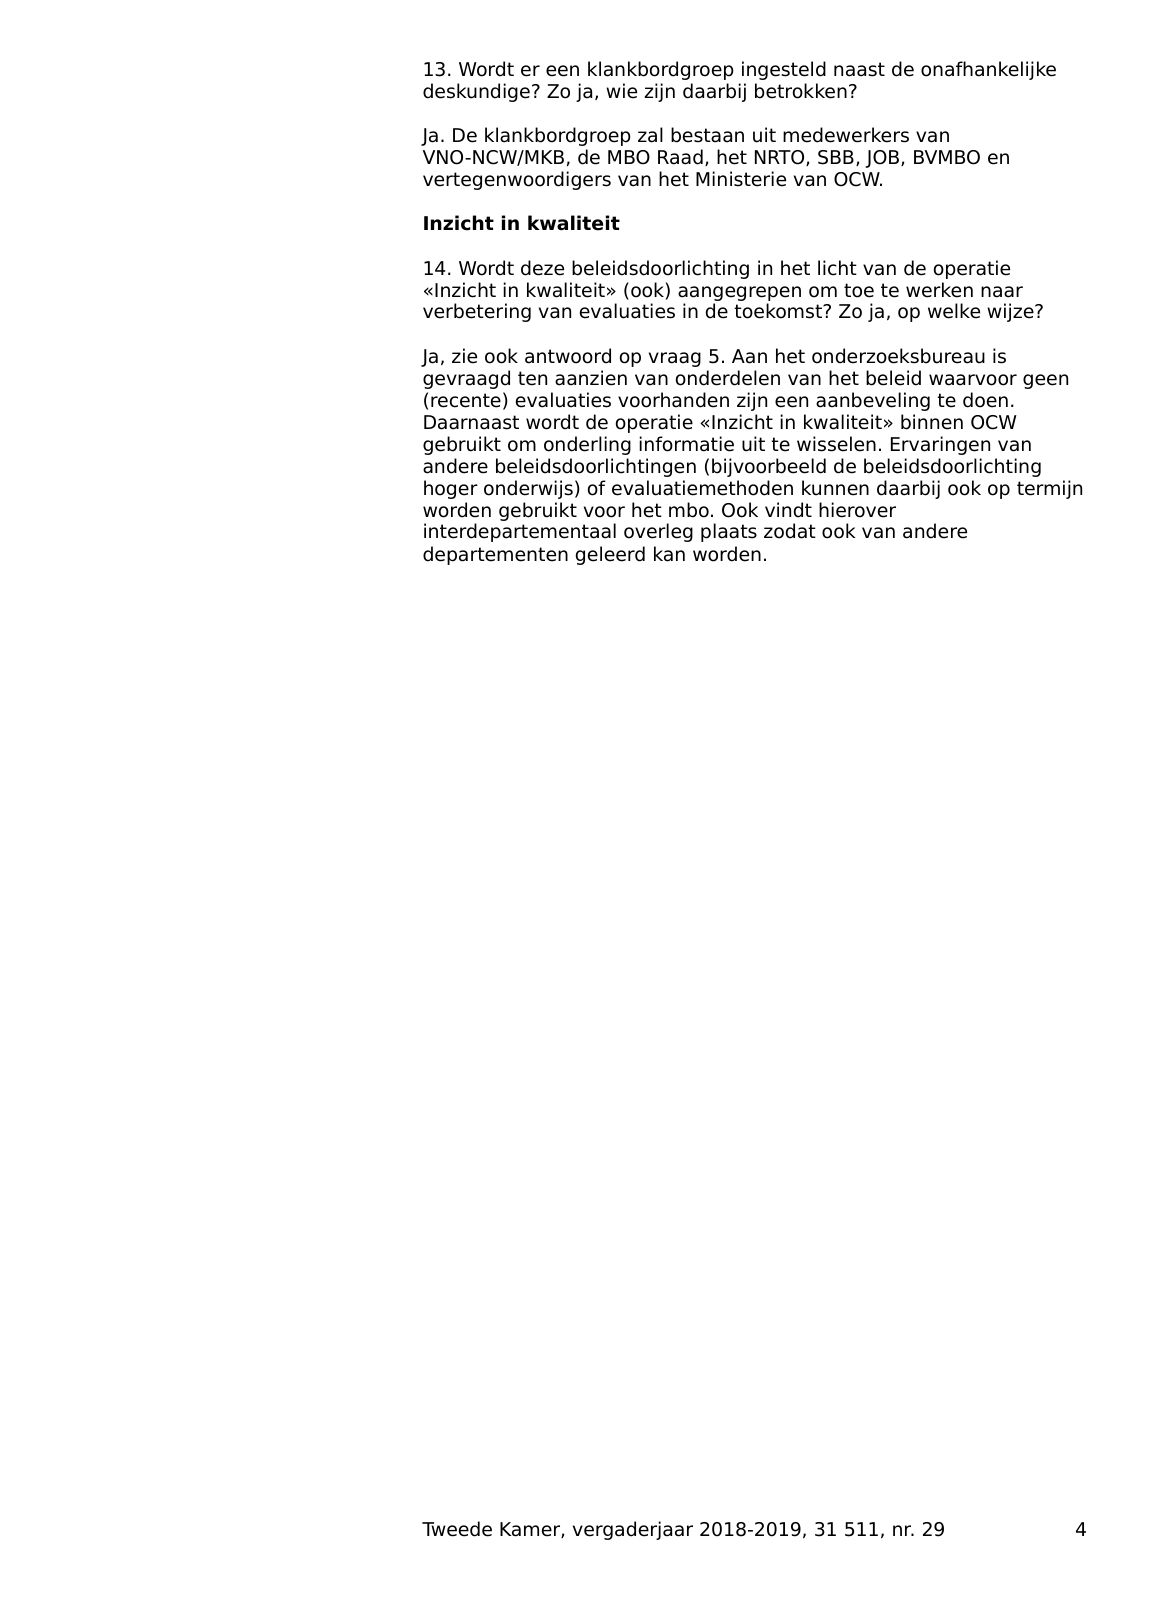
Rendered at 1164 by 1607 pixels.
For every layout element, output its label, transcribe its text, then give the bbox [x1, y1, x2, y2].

text 13. Wordt er een klankbordgroep ingesteld naast de onafhankelijke deskundige? Zo ja, wie zijn daarbij betrokken? [422, 59, 1087, 103]
text 14. Wordt deze beleidsdoorlichting in het licht van de operatie «Inzicht in kwaliteit» (ook) aangegrepen om toe te werken naar verbetering van evaluaties in de toekomst? Zo ja, op welke wijze? [422, 257, 1087, 323]
text Daarnaast wordt de operatie «Inzicht in kwaliteit» binnen OCW gebruikt om onderling informatie uit te wisselen. Ervaringen van andere beleidsdoorlichtingen (bijvoorbeeld de beleidsdoorlichting hoger onderwijs) of evaluatiemethoden kunnen daarbij ook op termijn worden gebruikt voor het mbo. Ook vindt hierover interdepartementaal overleg plaats zodat ook van andere departementen geleerd kan worden. [422, 412, 1087, 565]
text Ja. De klankbordgroep zal bestaan uit medewerkers van VNO-NCW/MKB, de MBO Raad, het NRTO, SBB, JOB, BVMBO en vertegenwoordigers van het Ministerie van OCW. [422, 125, 1087, 191]
subtitle Inzicht in kwaliteit [422, 213, 1087, 235]
text Ja, zie ook antwoord op vraag 5. Aan het onderzoeksbureau is gevraagd ten aanzien van onderdelen van het beleid waarvoor geen (recente) evaluaties voorhanden zijn een aanbeveling te doen. [422, 346, 1087, 412]
